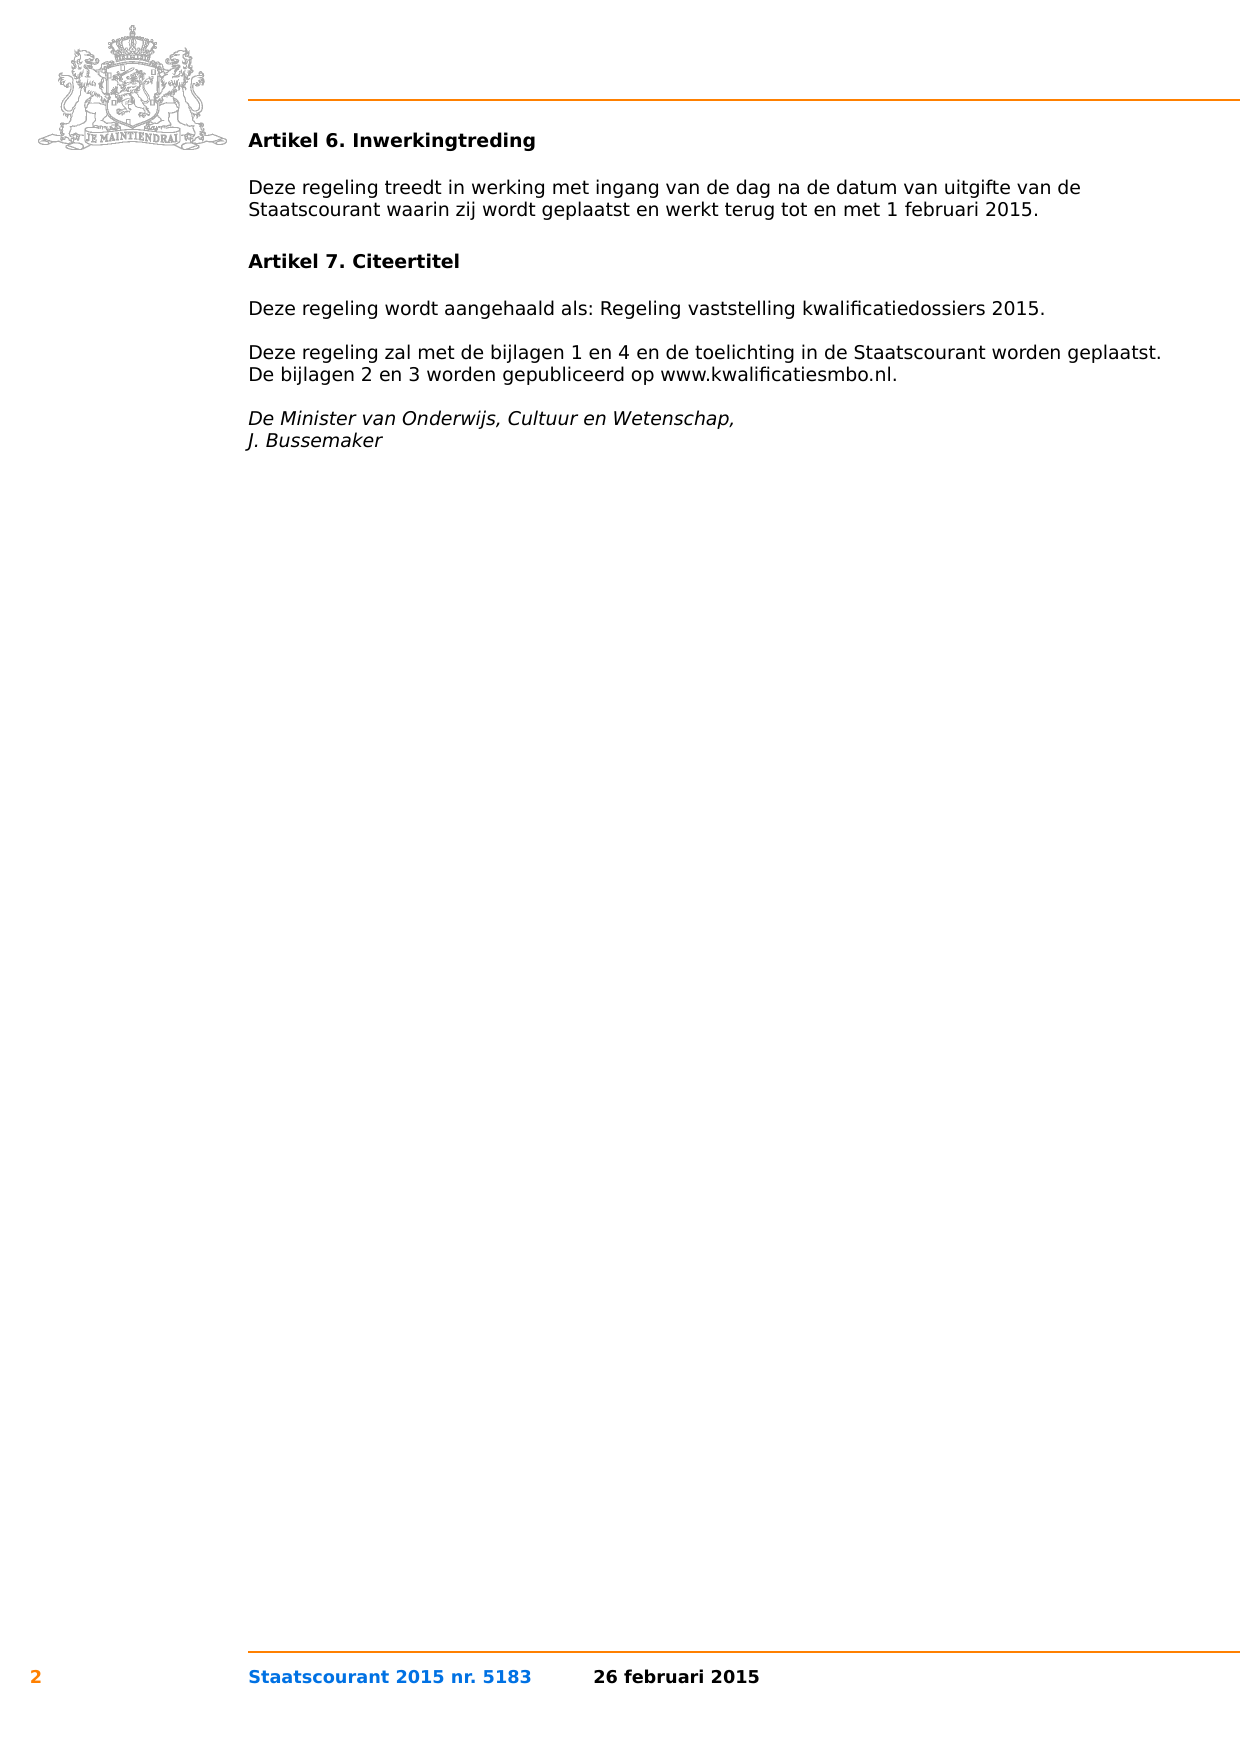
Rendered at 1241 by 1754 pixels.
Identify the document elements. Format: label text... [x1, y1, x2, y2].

picture [38, 25, 227, 150]
subtitle Artikel 6. Inwerkingtreding [248, 130, 1163, 152]
text Deze regeling treedt in werking met ingang van de dag na de datum van uitgifte van de Staatscourant waarin zij wordt geplaatst en werkt terug tot en met 1 februari 2015. [248, 177, 1163, 221]
text De Minister van Onderwijs, Cultuur en Wetenschap, J. Bussemaker [248, 407, 1163, 451]
text Deze regeling wordt aangehaald als: Regeling vaststelling kwalificatiedossiers 2015. [248, 298, 1163, 320]
text Deze regeling zal met de bijlagen 1 en 4 en de toelichting in de Staatscourant worden geplaatst. De bijlagen 2 en 3 worden gepubliceerd op www.kwalificatiesmbo.nl. [248, 342, 1163, 386]
subtitle Artikel 7. Citeertitel [248, 251, 1163, 273]
